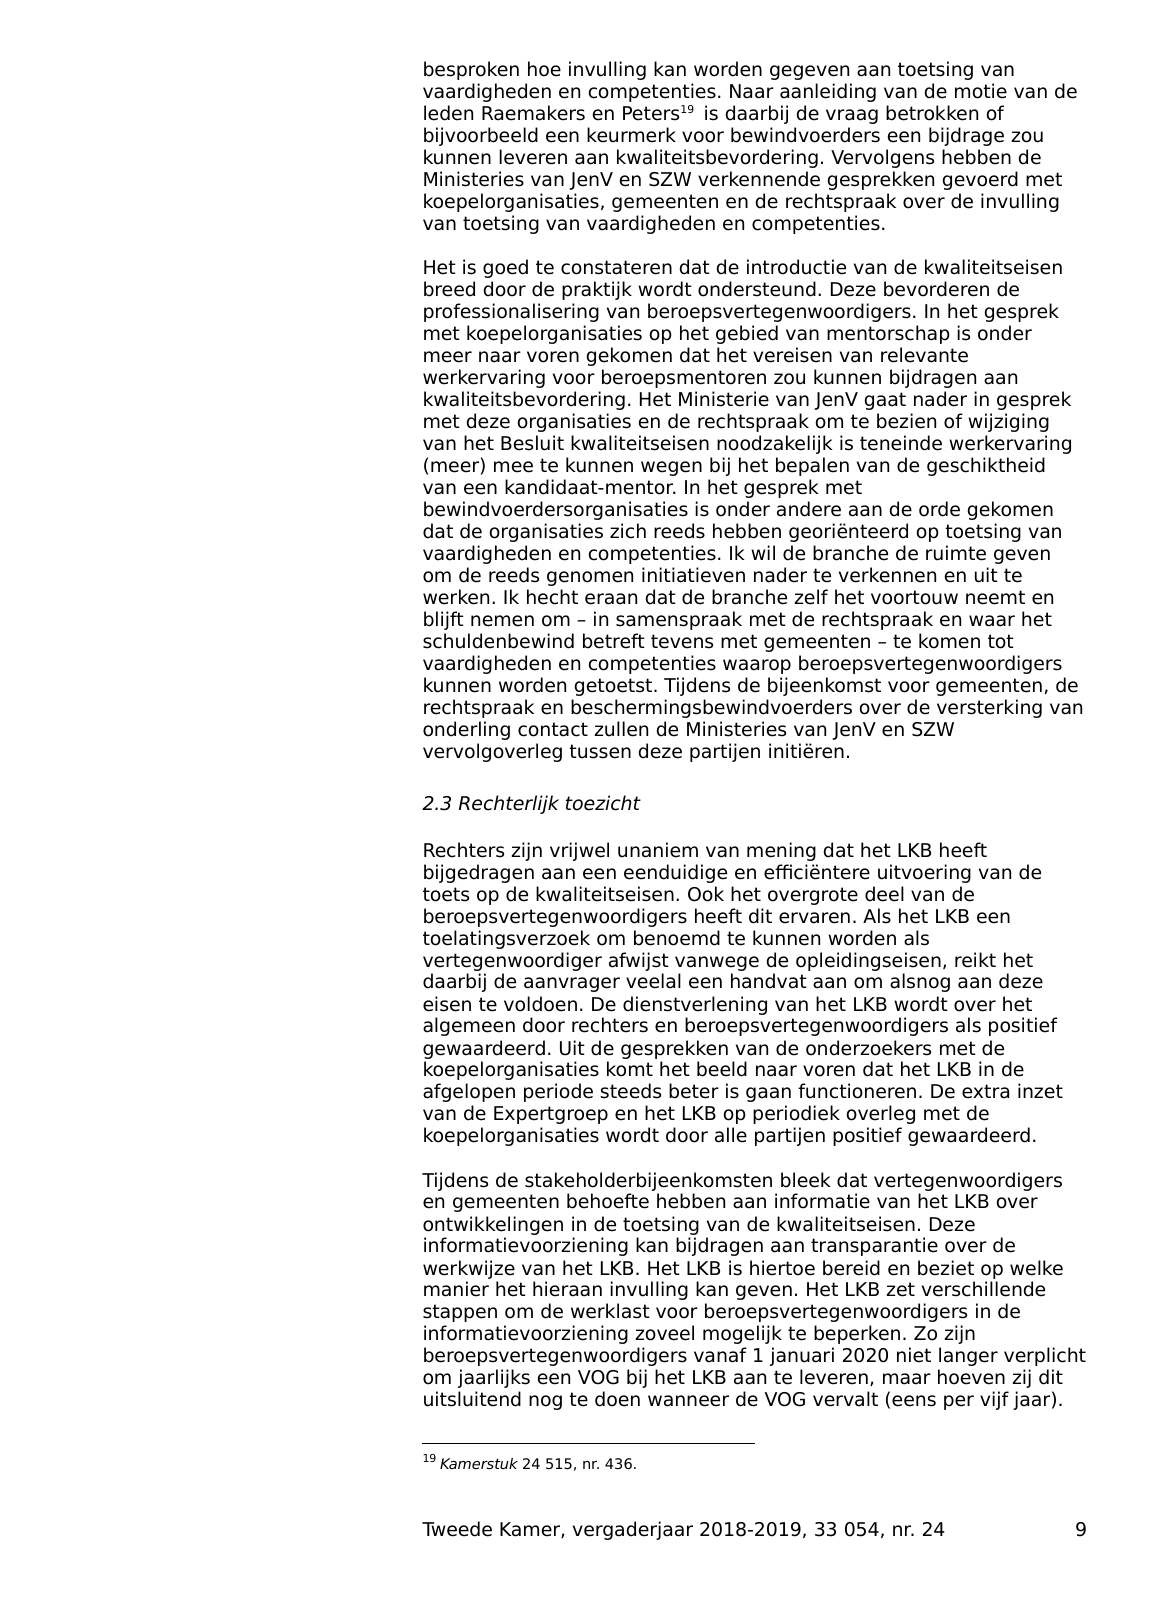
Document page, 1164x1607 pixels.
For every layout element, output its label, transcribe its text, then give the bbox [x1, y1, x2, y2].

subtitle 2.3 Rechterlijk toezicht [422, 793, 1087, 814]
text Het is goed te constateren dat de introductie van de kwaliteitseisen breed door de praktijk wordt ondersteund. Deze bevorderen de professionalisering van beroepsvertegenwoordigers. In het gesprek met koepelorganisaties op het gebied van mentorschap is onder meer naar voren gekomen dat het vereisen van relevante werkervaring voor beroepsmentoren zou kunnen bijdragen aan kwaliteitsbevordering. Het Ministerie van JenV gaat nader in gesprek met deze organisaties en de rechtspraak om te bezien of wijziging van het Besluit kwaliteitseisen noodzakelijk is teneinde werkervaring (meer) mee te kunnen wegen bij het bepalen van de geschiktheid van een kandidaat-mentor. In het gesprek met bewindvoerdersorganisaties is onder andere aan de orde gekomen dat de organisaties zich reeds hebben georiënteerd op toetsing van vaardigheden en competenties. Ik wil de branche de ruimte geven om de reeds genomen initiatieven nader te verkennen en uit te werken. Ik hecht eraan dat de branche zelf het voortouw neemt en blijft nemen om – in samenspraak met de rechtspraak en waar het schuldenbewind betreft tevens met gemeenten – te komen tot vaardigheden en competenties waarop beroepsvertegenwoordigers kunnen worden getoetst. Tijdens de bijeenkomst voor gemeenten, de rechtspraak en beschermingsbewindvoerders over de versterking van onderling contact zullen de Ministeries van JenV en SZW vervolgoverleg tussen deze partijen initiëren. [422, 257, 1087, 763]
text besproken hoe invulling kan worden gegeven aan toetsing van vaardigheden en competenties. Naar aanleiding van de motie van de leden Raemakers en Peters is daarbij de vraag betrokken of bijvoorbeeld een keurmerk voor bewindvoerders een bijdrage zou kunnen leveren aan kwaliteitsbevordering. Vervolgens hebben de Ministeries van JenV en SZW verkennende gesprekken gevoerd met koepelorganisaties, gemeenten en de rechtspraak over de invulling van toetsing van vaardigheden en competenties. [422, 59, 1087, 235]
text Kamerstuk 24 515, nr. 436. [422, 1452, 1087, 1474]
text Rechters zijn vrijwel unaniem van mening dat het LKB heeft bijgedragen aan een eenduidige en efficiëntere uitvoering van de toets op de kwaliteitseisen. Ook het overgrote deel van de beroepsvertegenwoordigers heeft dit ervaren. Als het LKB een toelatingsverzoek om benoemd te kunnen worden als vertegenwoordiger afwijst vanwege de opleidingseisen, reikt het daarbij de aanvrager veelal een handvat aan om alsnog aan deze eisen te voldoen. De dienstverlening van het LKB wordt over het algemeen door rechters en beroepsvertegenwoordigers als positief gewaardeerd. Uit de gesprekken van de onderzoekers met de koepelorganisaties komt het beeld naar voren dat het LKB in de afgelopen periode steeds beter is gaan functioneren. De extra inzet van de Expertgroep en het LKB op periodiek overleg met de koepelorganisaties wordt door alle partijen positief gewaardeerd. [422, 839, 1087, 1147]
text Tijdens de stakeholderbijeenkomsten bleek dat vertegenwoordigers en gemeenten behoefte hebben aan informatie van het LKB over ontwikkelingen in de toetsing van de kwaliteitseisen. Deze informatievoorziening kan bijdragen aan transparantie over de werkwijze van het LKB. Het LKB is hiertoe bereid en beziet op welke manier het hieraan invulling kan geven. Het LKB zet verschillende stappen om de werklast voor beroepsvertegenwoordigers in de informatievoorziening zoveel mogelijk te beperken. Zo zijn beroepsvertegenwoordigers vanaf 1 januari 2020 niet langer verplicht om jaarlijks een VOG bij het LKB aan te leveren, maar hoeven zij dit uitsluitend nog te doen wanneer de VOG vervalt (eens per vijf jaar). [422, 1169, 1087, 1411]
